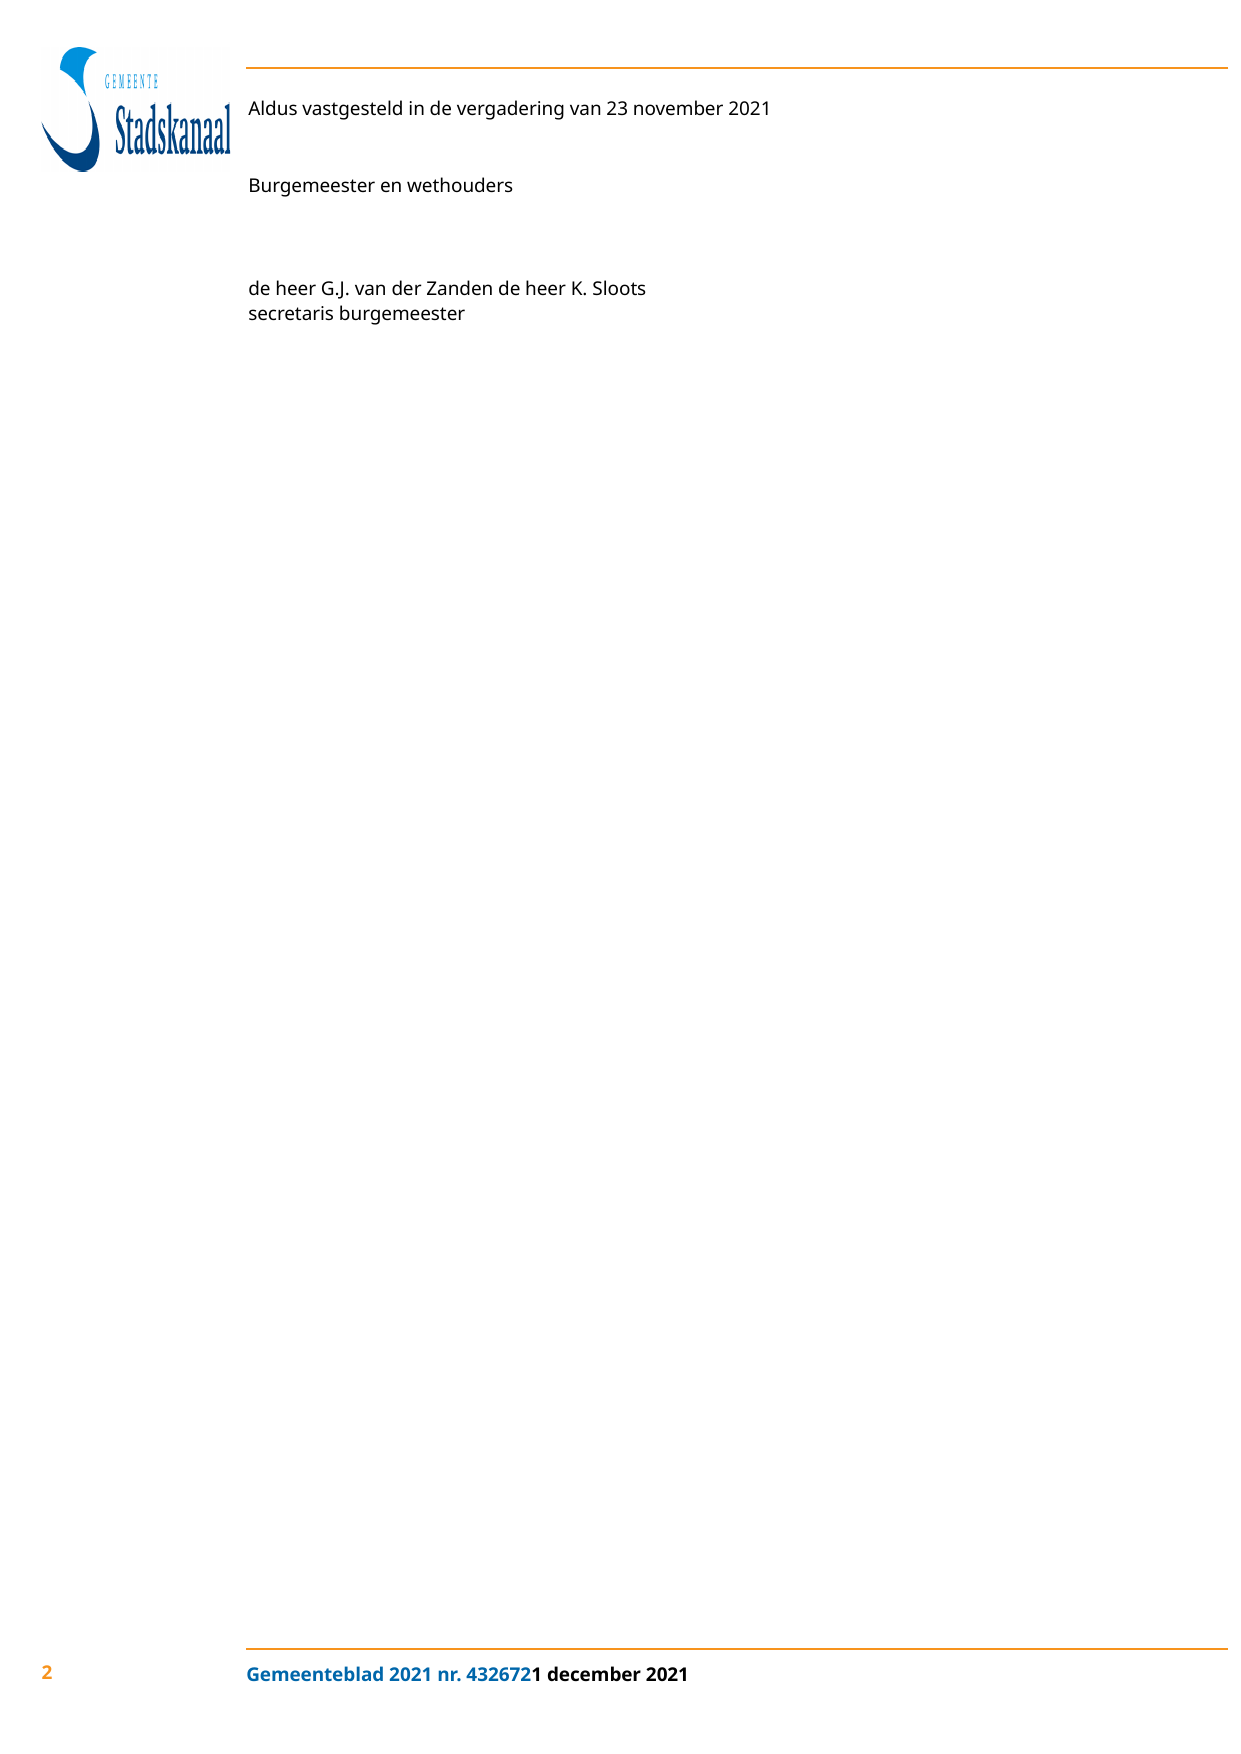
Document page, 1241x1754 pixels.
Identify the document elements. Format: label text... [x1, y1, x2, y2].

picture [41, 47, 231, 172]
text secretaris burgemeester [248, 301, 1152, 326]
text Burgemeester en wethouders [248, 172, 1152, 198]
text Aldus vastgesteld in de vergadering van 23 november 2021 [248, 95, 1152, 121]
text de heer G.J. van der Zanden de heer K. Sloots [248, 275, 1152, 301]
